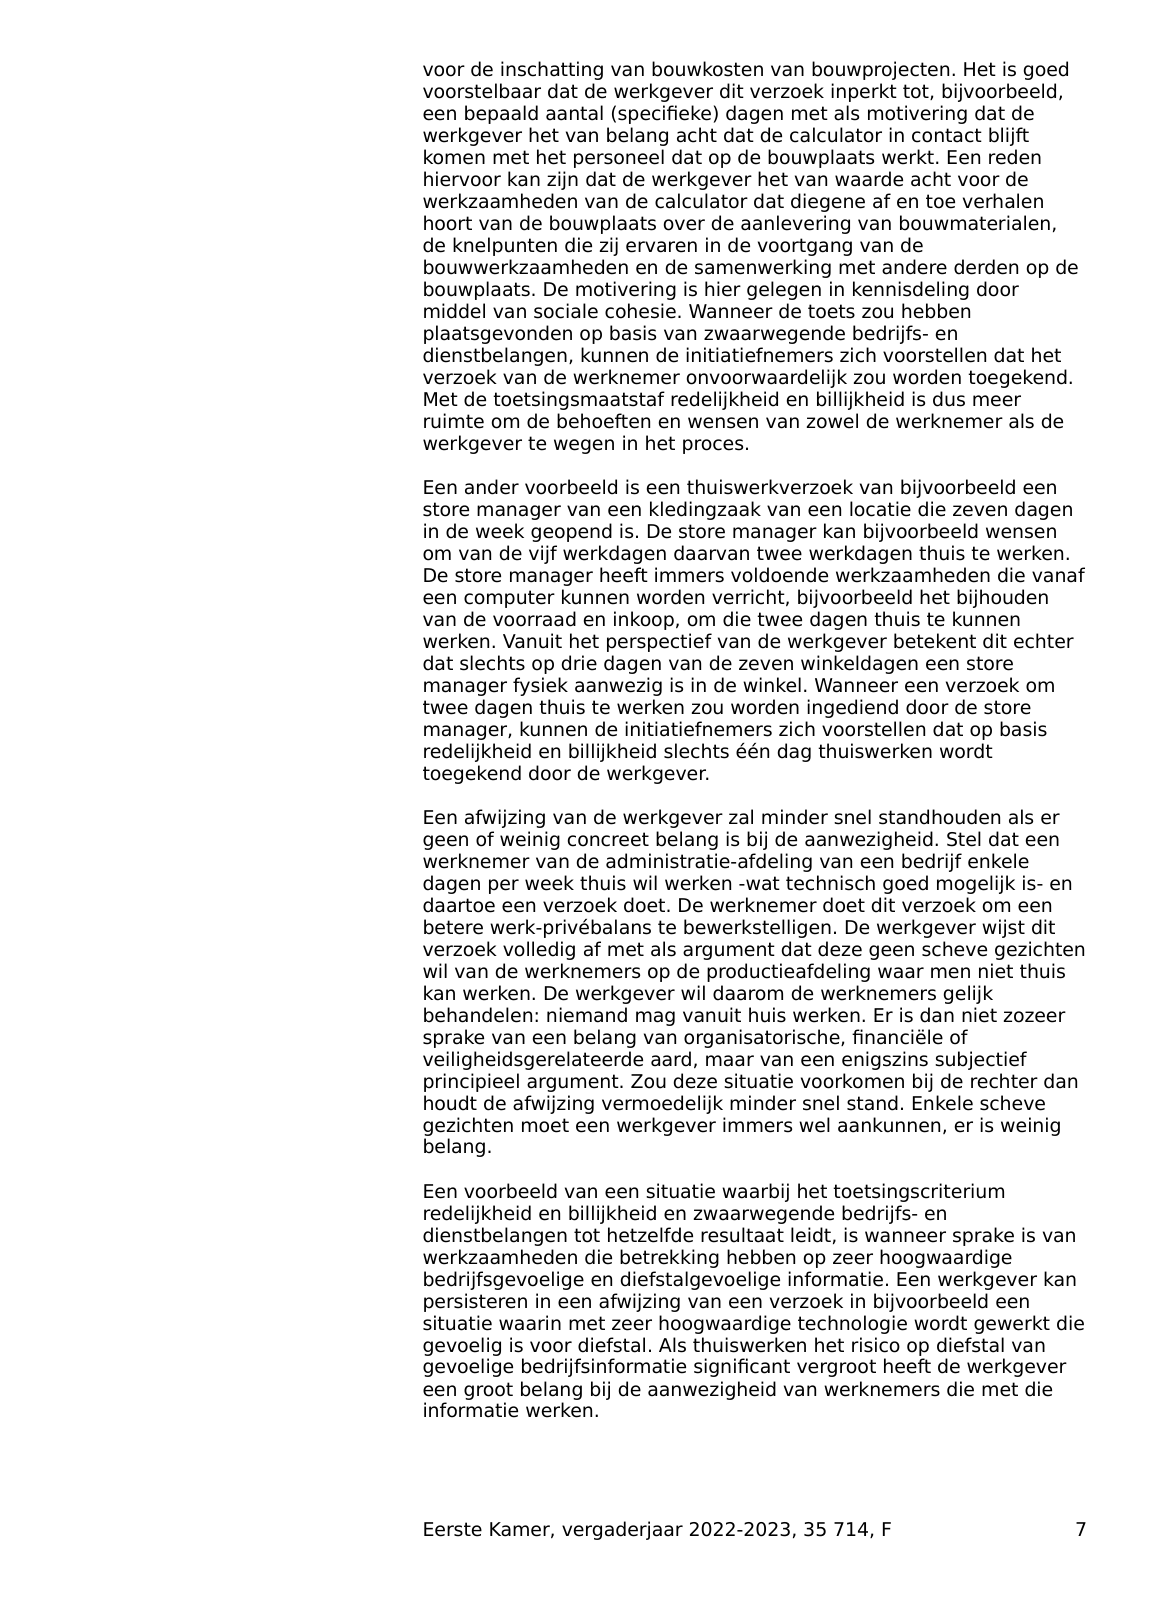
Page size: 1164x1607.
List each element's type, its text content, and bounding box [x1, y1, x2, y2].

text Een ander voorbeeld is een thuiswerkverzoek van bijvoorbeeld een store manager van een kledingzaak van een locatie die zeven dagen in de week geopend is. De store manager kan bijvoorbeeld wensen om van de vijf werkdagen daarvan twee werkdagen thuis te werken. De store manager heeft immers voldoende werkzaamheden die vanaf een computer kunnen worden verricht, bijvoorbeeld het bijhouden van de voorraad en inkoop, om die twee dagen thuis te kunnen werken. Vanuit het perspectief van de werkgever betekent dit echter dat slechts op drie dagen van de zeven winkeldagen een store manager fysiek aanwezig is in de winkel. Wanneer een verzoek om twee dagen thuis te werken zou worden ingediend door de store manager, kunnen de initiatiefnemers zich voorstellen dat op basis redelijkheid en billijkheid slechts één dag thuiswerken wordt toegekend door de werkgever. [422, 477, 1087, 784]
text Een voorbeeld van een situatie waarbij het toetsingscriterium redelijkheid en billijkheid en zwaarwegende bedrijfs- en dienstbelangen tot hetzelfde resultaat leidt, is wanneer sprake is van werkzaamheden die betrekking hebben op zeer hoogwaardige bedrijfsgevoelige en diefstalgevoelige informatie. Een werkgever kan persisteren in een afwijzing van een verzoek in bijvoorbeeld een situatie waarin met zeer hoogwaardige technologie wordt gewerkt die gevoelig is voor diefstal. Als thuiswerken het risico op diefstal van gevoelige bedrijfsinformatie significant vergroot heeft de werkgever een groot belang bij de aanwezigheid van werknemers die met die informatie werken. [422, 1181, 1087, 1422]
text voor de inschatting van bouwkosten van bouwprojecten. Het is goed voorstelbaar dat de werkgever dit verzoek inperkt tot, bijvoorbeeld, een bepaald aantal (specifieke) dagen met als motivering dat de werkgever het van belang acht dat de calculator in contact blijft komen met het personeel dat op de bouwplaats werkt. Een reden hiervoor kan zijn dat de werkgever het van waarde acht voor de werkzaamheden van de calculator dat diegene af en toe verhalen hoort van de bouwplaats over de aanlevering van bouwmaterialen, de knelpunten die zij ervaren in de voortgang van de bouwwerkzaamheden en de samenwerking met andere derden op de bouwplaats. De motivering is hier gelegen in kennisdeling door middel van sociale cohesie. Wanneer de toets zou hebben plaatsgevonden op basis van zwaarwegende bedrijfs- en dienstbelangen, kunnen de initiatiefnemers zich voorstellen dat het verzoek van de werknemer onvoorwaardelijk zou worden toegekend. Met de toetsingsmaatstaf redelijkheid en billijkheid is dus meer ruimte om de behoeften en wensen van zowel de werknemer als de werkgever te wegen in het proces. [422, 59, 1087, 455]
text Een afwijzing van de werkgever zal minder snel standhouden als er geen of weinig concreet belang is bij de aanwezigheid. Stel dat een werknemer van de administratie-afdeling van een bedrijf enkele dagen per week thuis wil werken -wat technisch goed mogelijk is- en daartoe een verzoek doet. De werknemer doet dit verzoek om een betere werk-privébalans te bewerkstelligen. De werkgever wijst dit verzoek volledig af met als argument dat deze geen scheve gezichten wil van de werknemers op de productieafdeling waar men niet thuis kan werken. De werkgever wil daarom de werknemers gelijk behandelen: niemand mag vanuit huis werken. Er is dan niet zozeer sprake van een belang van organisatorische, financiële of veiligheidsgerelateerde aard, maar van een enigszins subjectief principieel argument. Zou deze situatie voorkomen bij de rechter dan houdt de afwijzing vermoedelijk minder snel stand. Enkele scheve gezichten moet een werkgever immers wel aankunnen, er is weinig belang. [422, 807, 1087, 1158]
